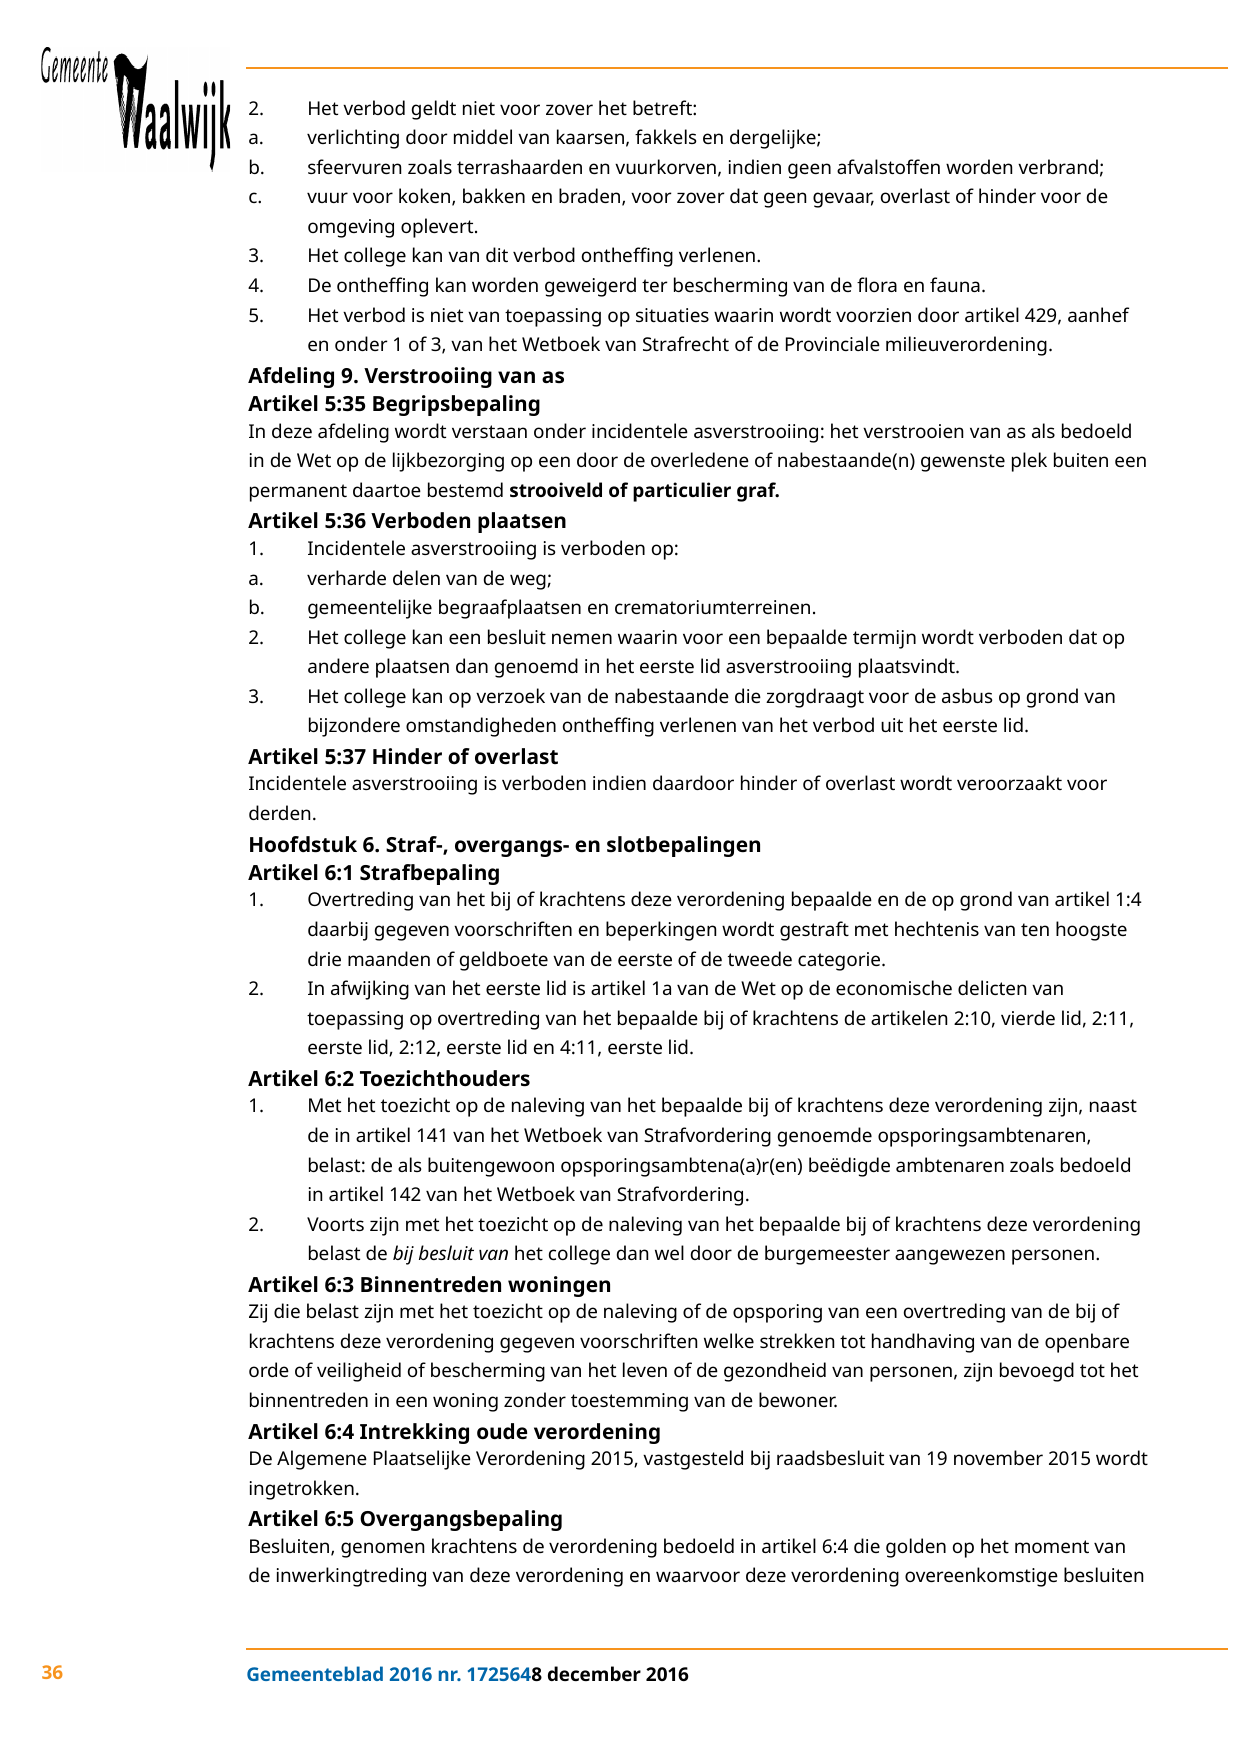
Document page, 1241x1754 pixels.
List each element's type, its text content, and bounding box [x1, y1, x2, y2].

list Overtreding van het bij of krachtens deze verordening bepaalde en de op grond van artikel 1:4 daarbij gegeven voorschriften en beperkingen wordt gestraft met hechtenis van ten hoogste drie maanden of geldboete van de eerste of de tweede categorie. [248, 887, 1152, 972]
list sfeervuren zoals terrashaarden en vuurkorven, indien geen afvalstoffen worden verbrand; [248, 154, 1152, 180]
text Incidentele asverstrooiing is verboden indien daardoor hinder of overlast wordt veroorzaakt voor derden. [248, 771, 1152, 826]
text Artikel 6:1 Strafbepaling [248, 858, 1152, 887]
list Voorts zijn met het toezicht op de naleving van het bepaalde bij of krachtens deze verordening belast de bij besluit van het college dan wel door de burgemeester aangewezen personen. [248, 1211, 1152, 1266]
text Artikel 6:5 Overgangsbepaling [248, 1504, 1152, 1533]
text Artikel 5:36 Verboden plaatsen [248, 507, 1152, 535]
text Zij die belast zijn met het toezicht op de naleving of de opsporing van een overtreding van de bij of krachtens deze verordening gegeven voorschriften welke strekken tot handhaving van de openbare orde of veiligheid of bescherming van het leven of de gezondheid van personen, zijn bevoegd tot het binnentreden in een woning zonder toestemming van de bewoner. [248, 1298, 1152, 1413]
list Met het toezicht op de naleving van het bepaalde bij of krachtens deze verordening zijn, naast de in artikel 141 van het Wetboek van Strafvordering genoemde opsporingsambtenaren, belast: de als buitengewoon opsporingsambtena(a)r(en) beëdigde ambtenaren zoals bedoeld in artikel 142 van het Wetboek van Strafvordering. [248, 1093, 1152, 1207]
text In deze afdeling wordt verstaan onder incidentele asverstrooiing: het verstrooien van as als bedoeld in de Wet op de lijkbezorging op een door de overledene of nabestaande(n) gewenste plek buiten een permanent daartoe bestemd strooiveld of particulier graf. [248, 418, 1152, 503]
text Artikel 6:2 Toezichthouders [248, 1064, 1152, 1093]
text Afdeling 9. Verstrooiing van as [248, 361, 1152, 389]
list verharde delen van de weg; [248, 565, 1152, 590]
list verlichting door middel van kaarsen, fakkels en dergelijke; [248, 124, 1152, 150]
list Incidentele asverstrooiing is verboden op: [248, 535, 1152, 561]
list gemeentelijke begraafplaatsen en crematoriumterreinen. [248, 594, 1152, 620]
list Het college kan een besluit nemen waarin voor een bepaalde termijn wordt verboden dat op andere plaatsen dan genoemd in het eerste lid asverstrooiing plaatsvindt. [248, 624, 1152, 679]
picture [41, 47, 231, 172]
list vuur voor koken, bakken en braden, voor zover dat geen gevaar, overlast of hinder voor de omgeving oplevert. [248, 183, 1152, 239]
text Artikel 6:4 Intrekking oude verordening [248, 1417, 1152, 1445]
text Besluiten, genomen krachtens de verordening bedoeld in artikel 6:4 die golden op het moment van de inwerkingtreding van deze verordening en waarvoor deze verordening overeenkomstige besluiten [248, 1533, 1152, 1588]
text Hoofdstuk 6. Straf-, overgangs- en slotbepalingen [248, 830, 1152, 858]
list Het college kan op verzoek van de nabestaande die zorgdraagt voor de asbus op grond van bijzondere omstandigheden ontheffing verlenen van het verbod uit het eerste lid. [248, 683, 1152, 738]
list Het verbod is niet van toepassing op situaties waarin wordt voorzien door artikel 429, aanhef en onder 1 of 3, van het Wetboek van Strafrecht of de Provinciale milieuverordening. [248, 302, 1152, 357]
list Het college kan van dit verbod ontheffing verlenen. [248, 243, 1152, 268]
list In afwijking van het eerste lid is artikel 1a van de Wet op de economische delicten van toepassing op overtreding van het bepaalde bij of krachtens de artikelen 2:10, vierde lid, 2:11, eerste lid, 2:12, eerste lid en 4:11, eerste lid. [248, 975, 1152, 1060]
text Artikel 5:37 Hinder of overlast [248, 742, 1152, 771]
text Artikel 5:35 Begripsbepaling [248, 389, 1152, 418]
list De ontheffing kan worden geweigerd ter bescherming van de flora en fauna. [248, 272, 1152, 298]
list Het verbod geldt niet voor zover het betreft: [248, 95, 1152, 121]
text Artikel 6:3 Binnentreden woningen [248, 1270, 1152, 1298]
text De Algemene Plaatselijke Verordening 2015, vastgesteld bij raadsbesluit van 19 november 2015 wordt ingetrokken. [248, 1445, 1152, 1501]
